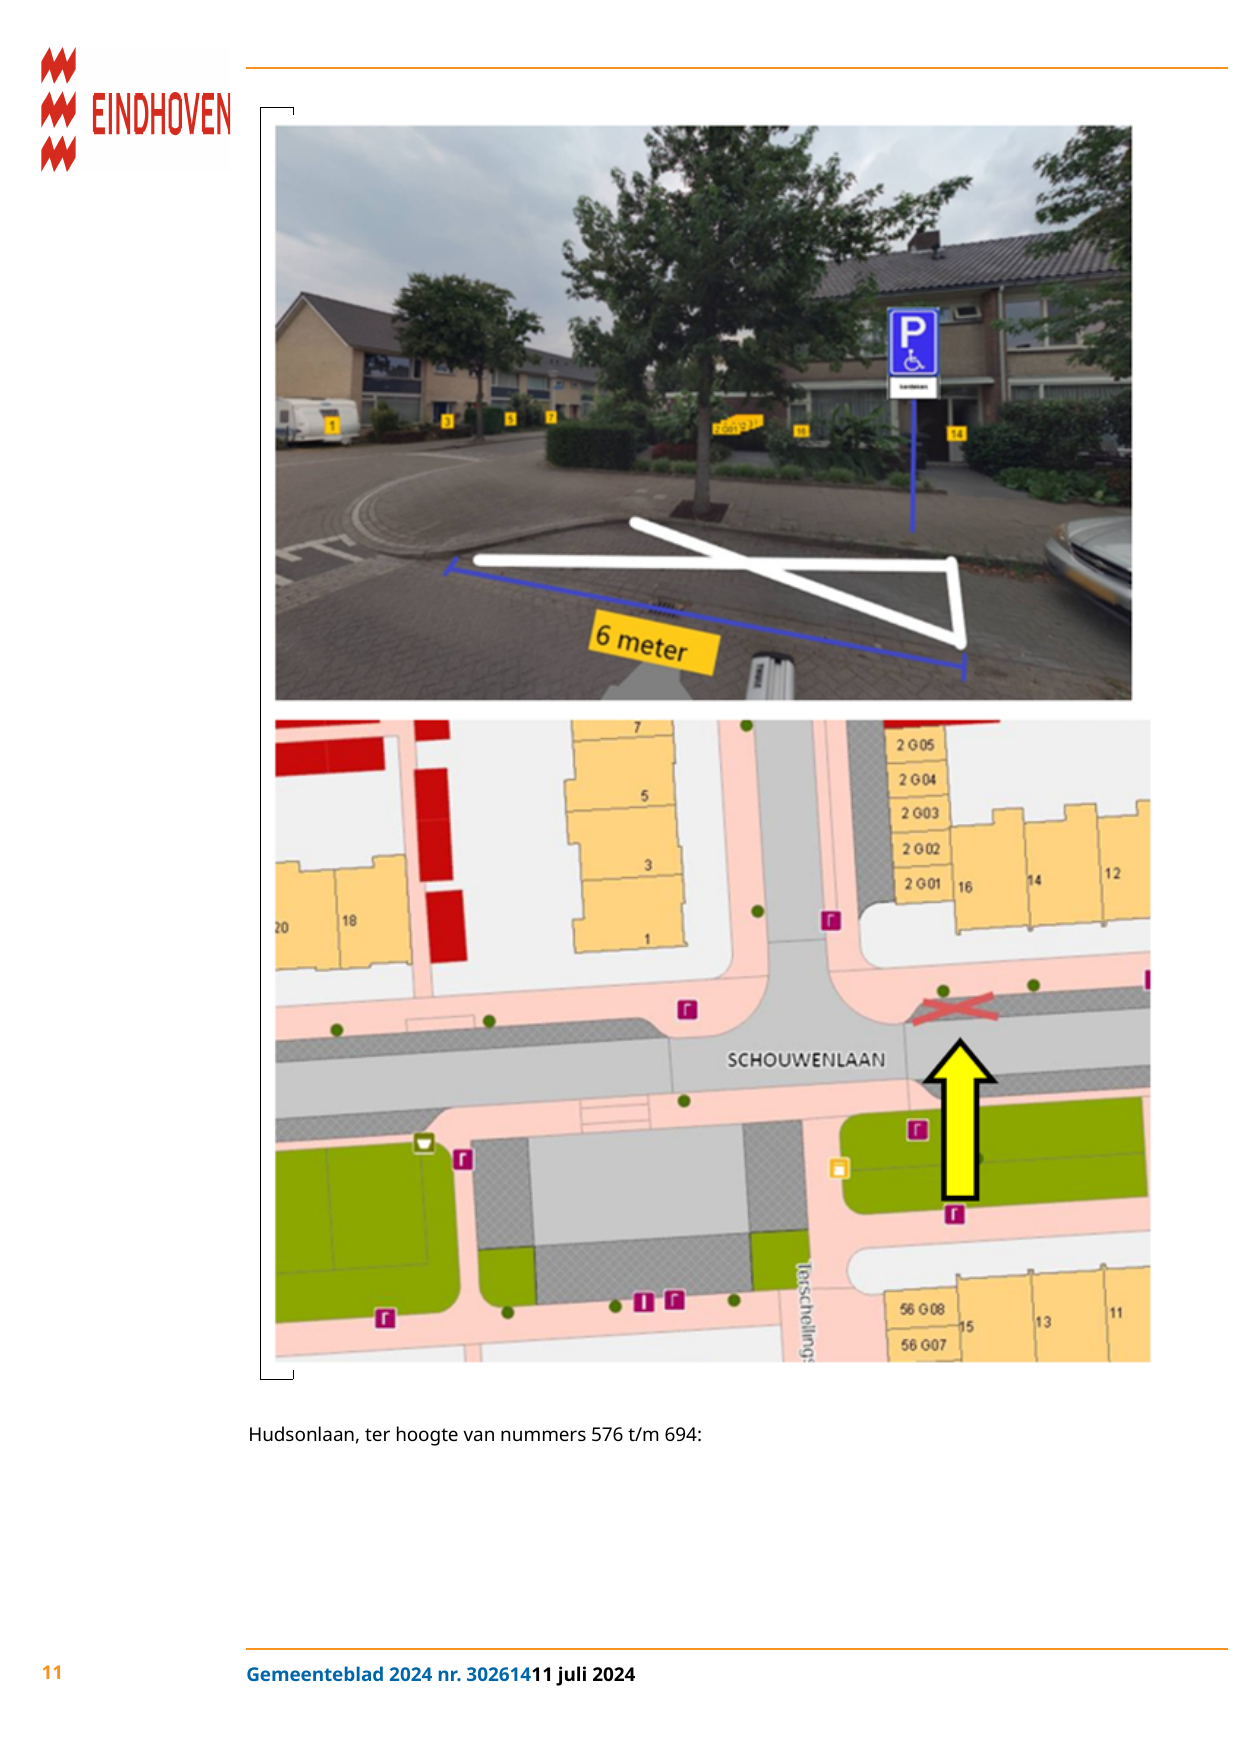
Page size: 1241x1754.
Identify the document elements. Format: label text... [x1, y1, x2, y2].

picture [268, 115, 1155, 1370]
text Hudsonlaan, ter hoogte van nummers 576 t/m 694: [248, 1421, 1152, 1447]
picture [41, 47, 231, 172]
